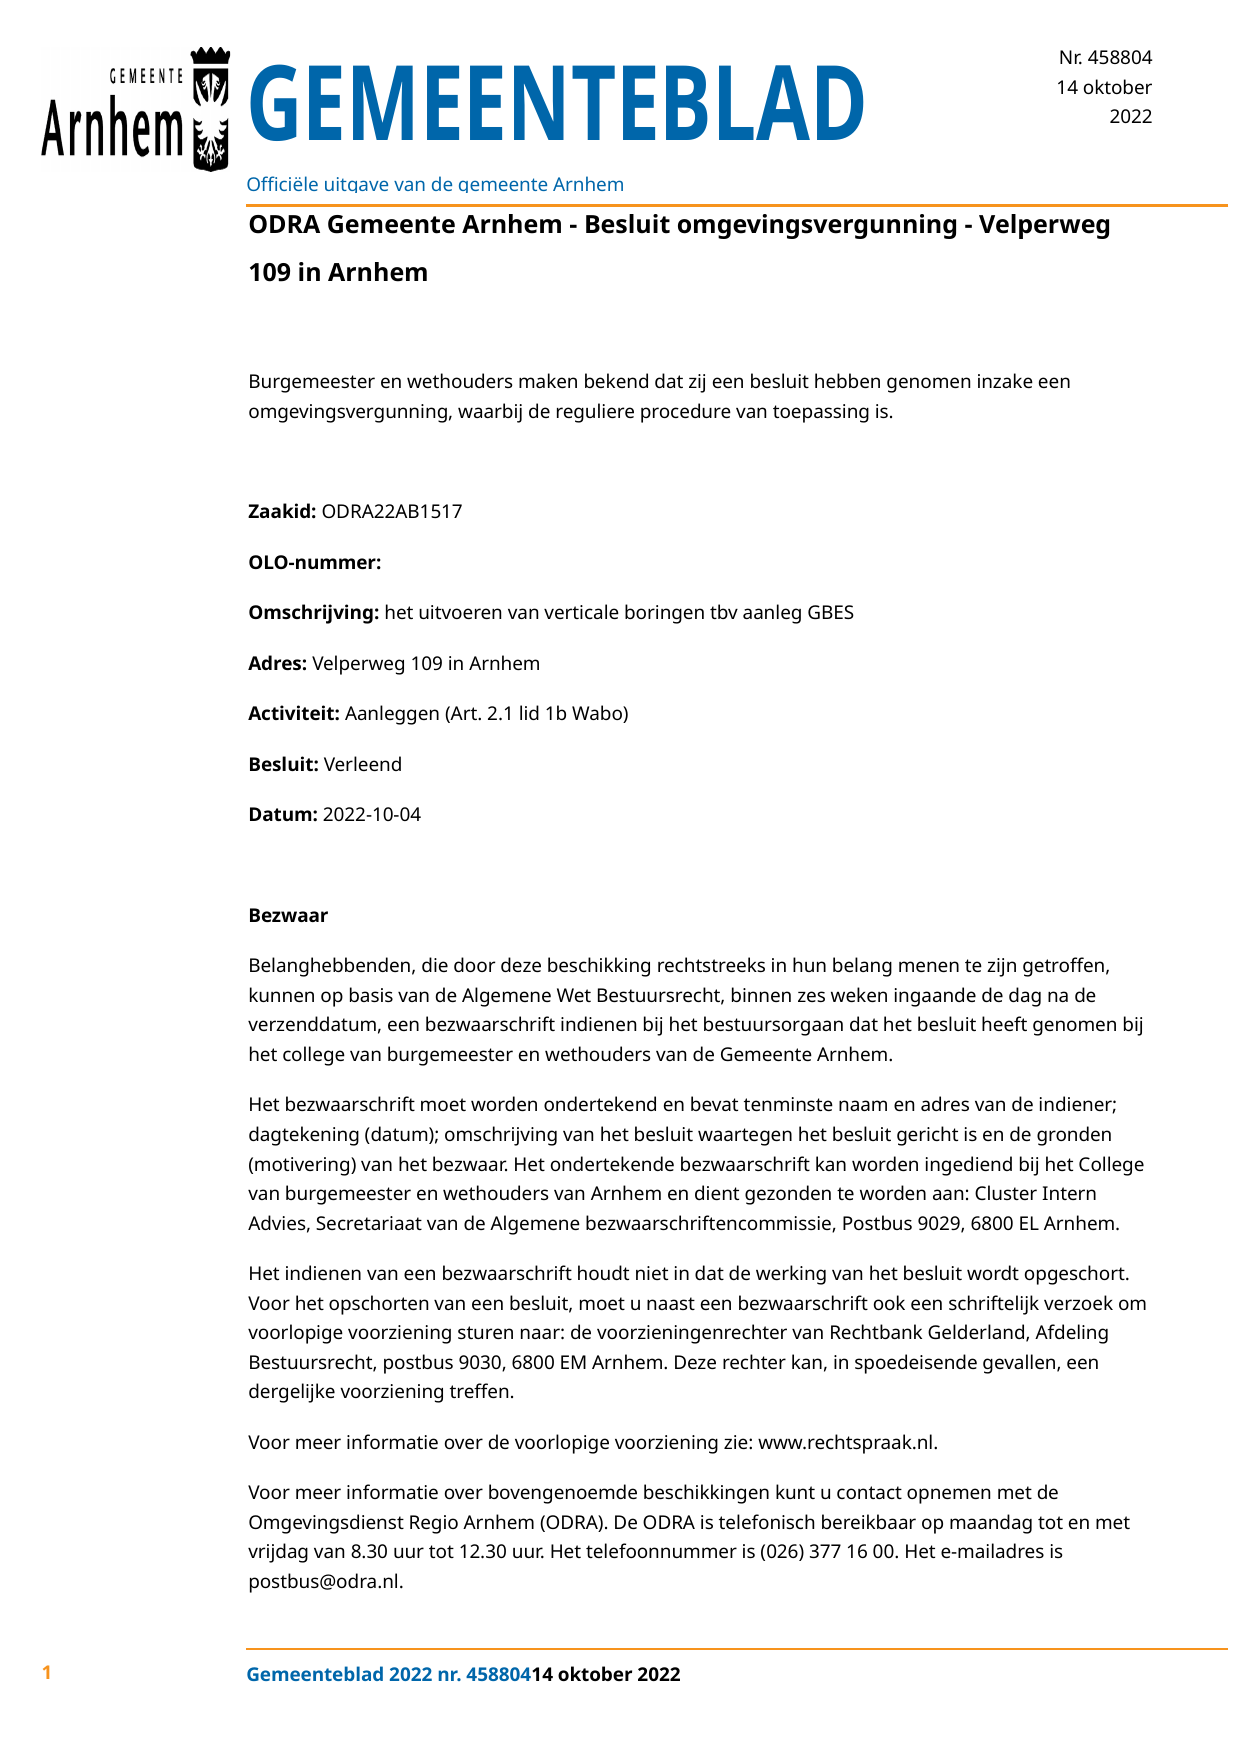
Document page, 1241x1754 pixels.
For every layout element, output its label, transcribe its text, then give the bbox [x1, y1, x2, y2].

text ODRA Gemeente Arnhem - Besluit omgevingsvergunning - Velperweg 109 in Arnhem [248, 207, 1152, 288]
text Adres: Velperweg 109 in Arnhem [248, 650, 1152, 676]
picture [41, 47, 231, 172]
text Burgemeester en wethouders maken bekend dat zij een besluit hebben genomen inzake een omgevingsvergunning, waarbij de reguliere procedure van toepassing is. [248, 368, 1152, 424]
text Bezwaar [248, 902, 1152, 928]
text Omschrijving: het uitvoeren van verticale boringen tbv aanleg GBES [248, 599, 1152, 625]
text Datum: 2022-10-04 [248, 801, 1152, 827]
text Zaakid: ODRA22AB1517 [248, 499, 1152, 524]
text Besluit: Verleend [248, 751, 1152, 777]
text Belanghebbenden, die door deze beschikking rechtstreeks in hun belang menen te zijn getroffen, kunnen op basis van de Algemene Wet Bestuursrecht, binnen zes weken ingaande de dag na de verzenddatum, een bezwaarschrift indienen bij het bestuursorgaan dat het besluit heeft genomen bij het college van burgemeester en wethouders van de Gemeente Arnhem. [248, 952, 1152, 1067]
text Activiteit: Aanleggen (Art. 2.1 lid 1b Wabo) [248, 700, 1152, 726]
text Voor meer informatie over de voorlopige voorziening zie: www.rechtspraak.nl. [248, 1429, 1152, 1455]
text Het indienen van een bezwaarschrift houdt niet in dat de werking van het besluit wordt opgeschort. Voor het opschorten van een besluit, moet u naast een bezwaarschrift ook een schriftelijk verzoek om voorlopige voorziening sturen naar: de voorzieningenrechter van Rechtbank Gelderland, Afdeling Bestuursrecht, postbus 9030, 6800 EM Arnhem. Deze rechter kan, in spoedeisende gevallen, een dergelijke voorziening treffen. [248, 1260, 1152, 1404]
text OLO-nummer: [248, 549, 1152, 575]
text Voor meer informatie over bovengenoemde beschikkingen kunt u contact opnemen met de Omgevingsdienst Regio Arnhem (ODRA). De ODRA is telefonisch bereikbaar op maandag tot en met vrijdag van 8.30 uur tot 12.30 uur. Het telefoonnummer is (026) 377 16 00. Het e-mailadres is postbus@odra.nl. [248, 1479, 1152, 1594]
text Het bezwaarschrift moet worden ondertekend en bevat tenminste naam en adres van de indiener; dagtekening (datum); omschrijving van het besluit waartegen het besluit gericht is en de gronden (motivering) van het bezwaar. Het ondertekende bezwaarschrift kan worden ingediend bij het College van burgemeester en wethouders van Arnhem en dient gezonden te worden aan: Cluster Intern Advies, Secretariaat van de Algemene bezwaarschriftencommissie, Postbus 9029, 6800 EL Arnhem. [248, 1092, 1152, 1236]
